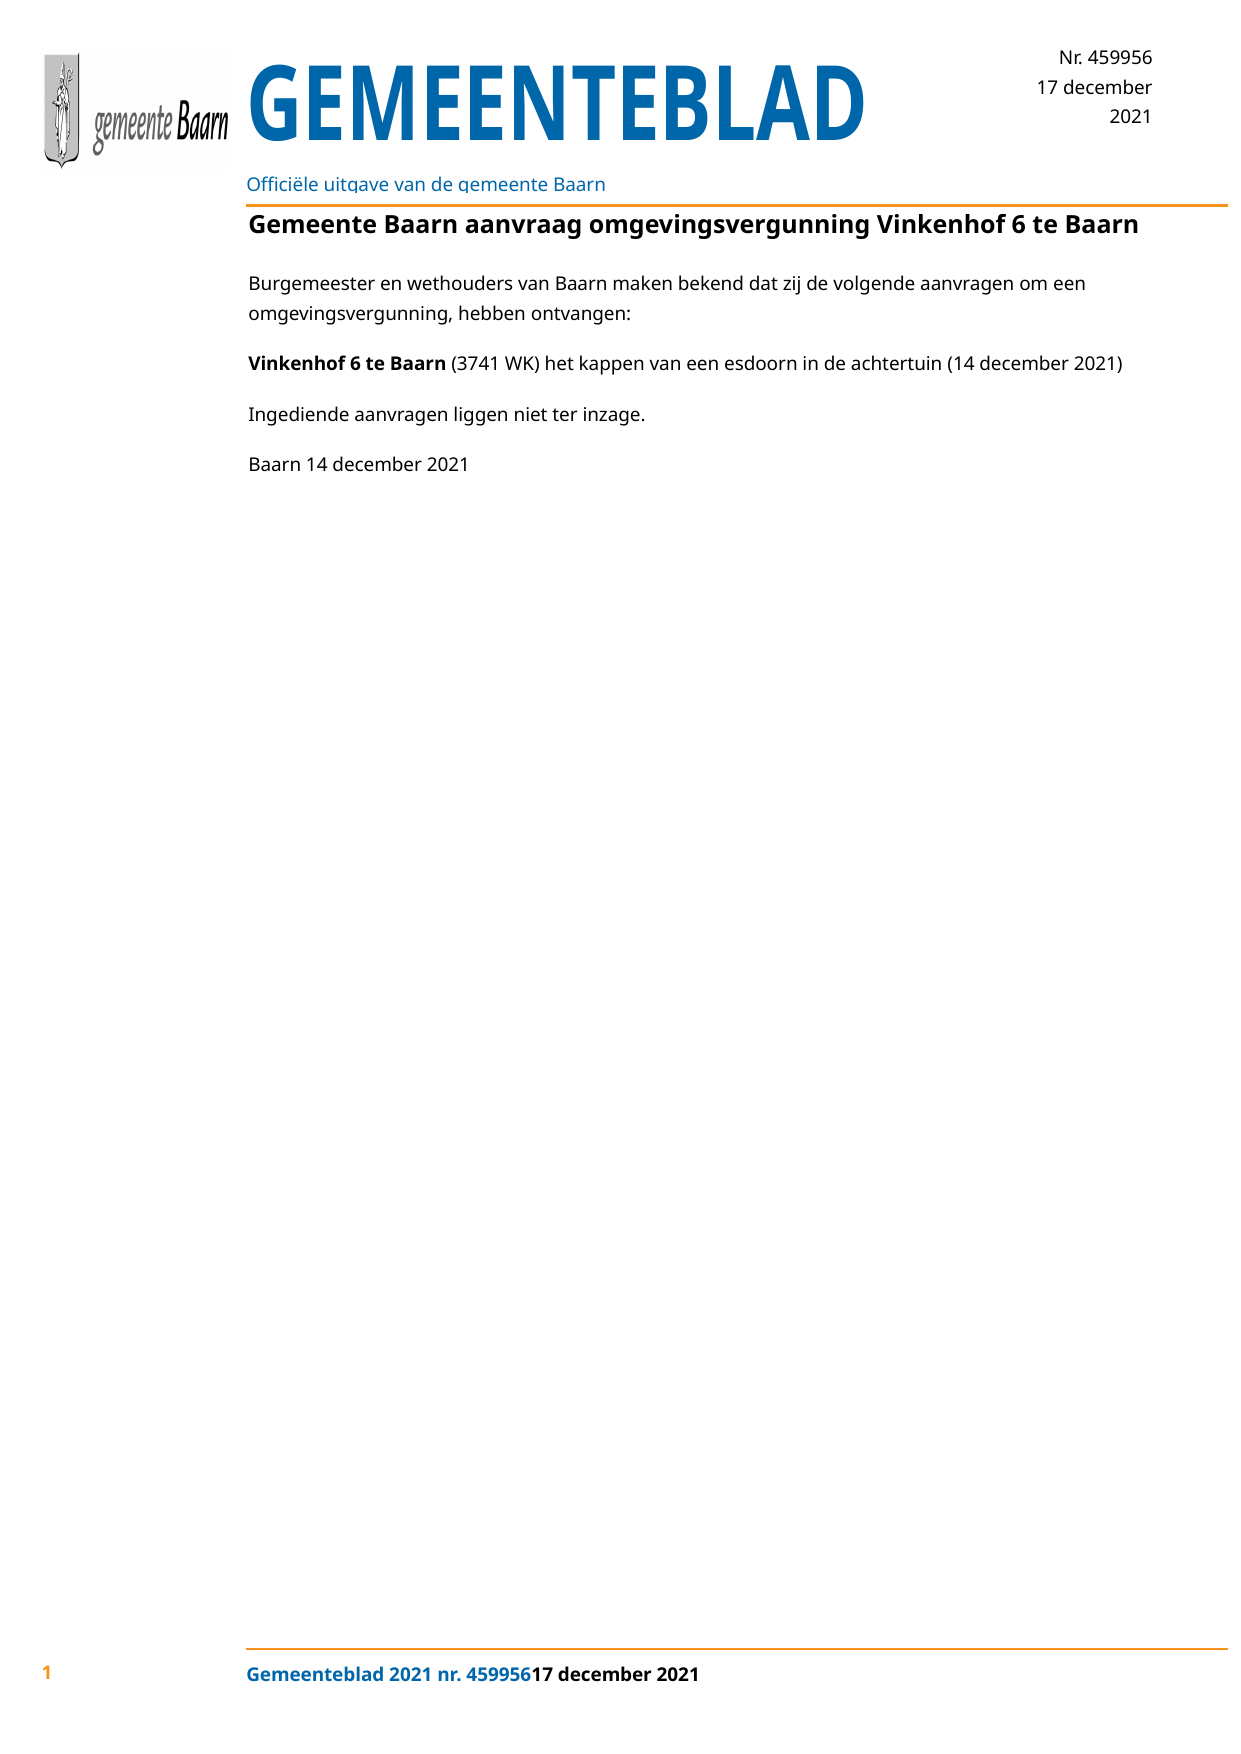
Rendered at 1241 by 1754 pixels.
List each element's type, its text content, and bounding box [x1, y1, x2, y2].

text Burgemeester en wethouders van Baarn maken bekend dat zij de volgende aanvragen om een omgevingsvergunning, hebben ontvangen: [248, 270, 1152, 326]
text Ingediende aanvragen liggen niet ter inzage. [248, 401, 1152, 426]
text Vinkenhof 6 te Baarn (3741 WK) het kappen van een esdoorn in de achtertuin (14 december 2021) [248, 350, 1152, 376]
text Baarn 14 december 2021 [248, 451, 1152, 477]
picture [41, 47, 231, 172]
text Gemeente Baarn aanvraag omgevingsvergunning Vinkenhof 6 te Baarn [248, 207, 1152, 241]
